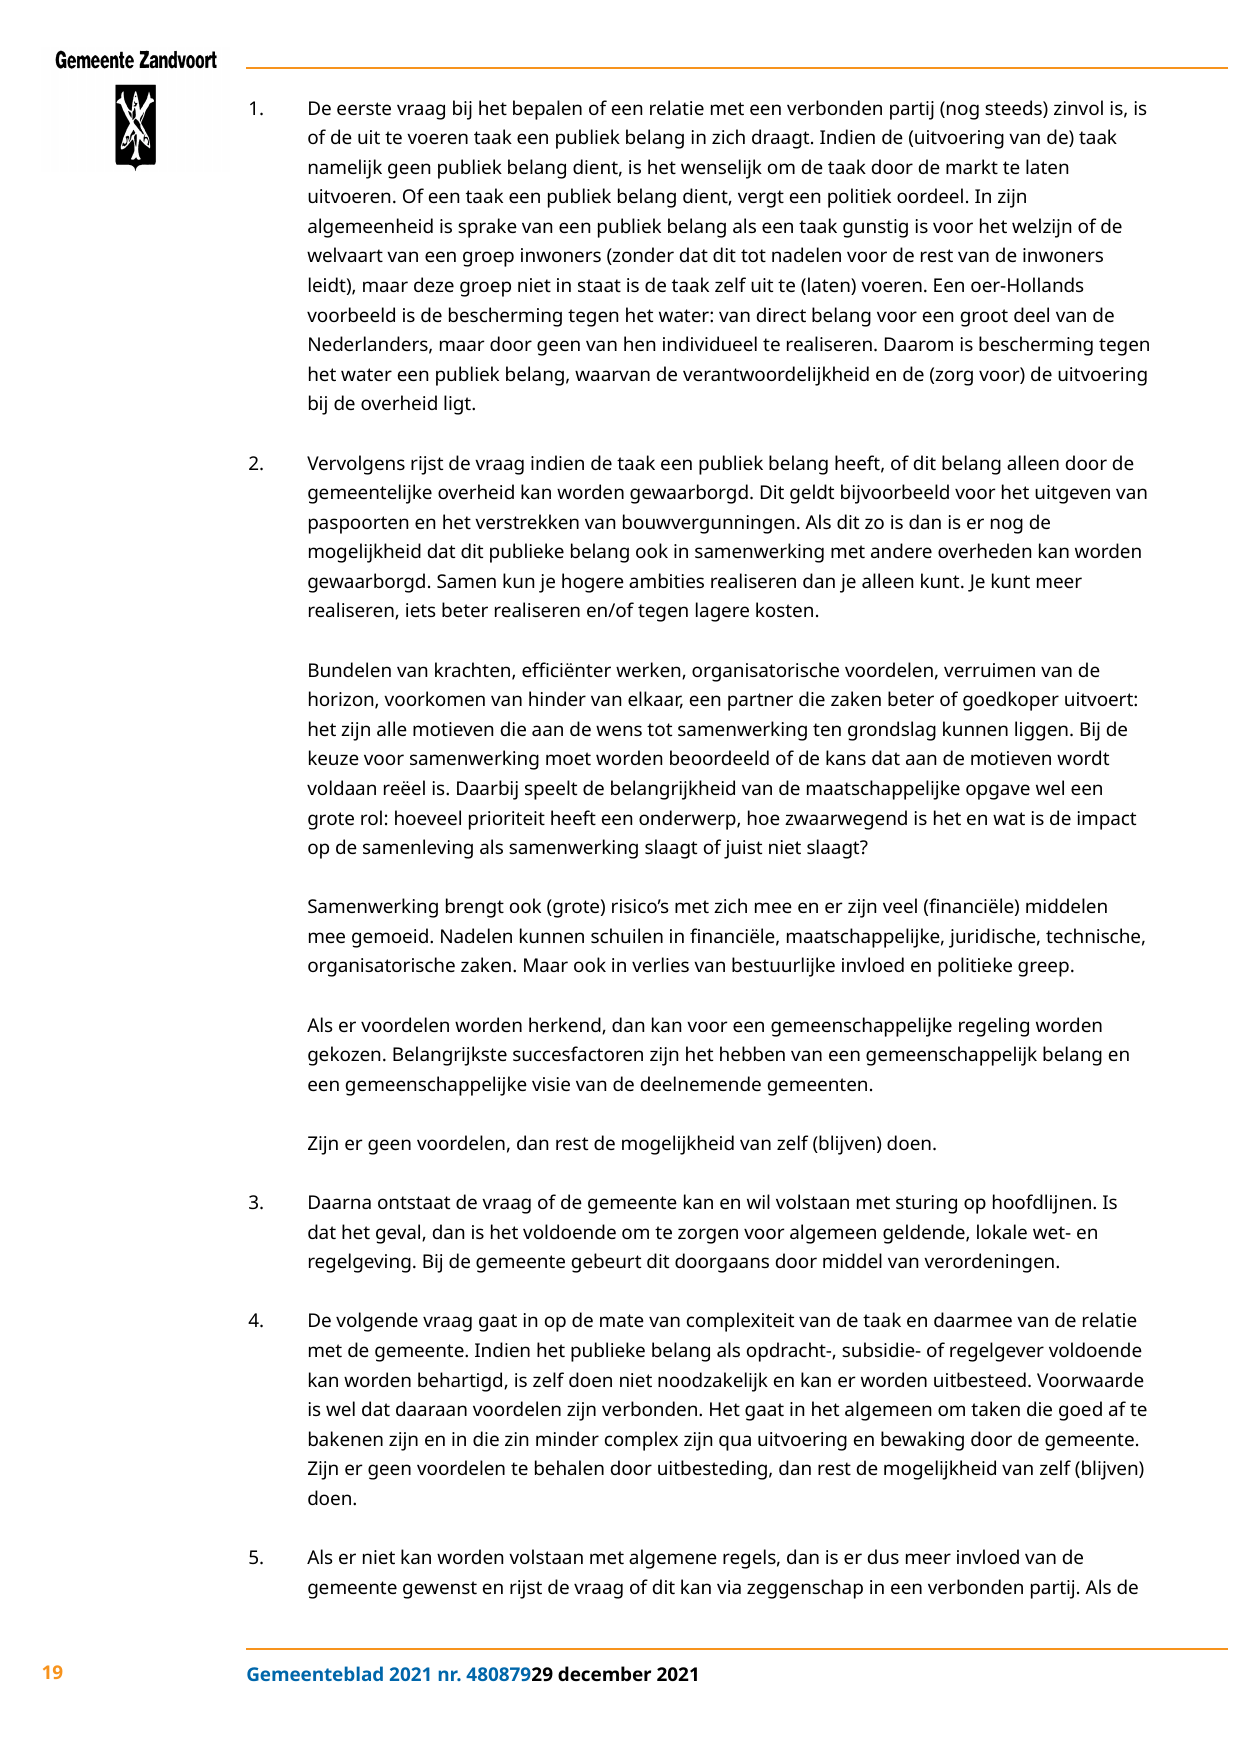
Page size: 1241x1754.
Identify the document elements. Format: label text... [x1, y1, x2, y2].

list Als er voordelen worden herkend, dan kan voor een gemeenschappelijke regeling worden gekozen. Belangrijkste succesfactoren zijn het hebben van een gemeenschappelijk belang en een gemeenschappelijke visie van de deelnemende gemeenten. [248, 1012, 1152, 1097]
list Zijn er geen voordelen, dan rest de mogelijkheid van zelf (blijven) doen. [248, 1130, 1152, 1156]
list Bundelen van krachten, efficiënter werken, organisatorische voordelen, verruimen van de horizon, voorkomen van hinder van elkaar, een partner die zaken beter of goedkoper uitvoert: het zijn alle motieven die aan de wens tot samenwerking ten grondslag kunnen liggen. Bij de keuze voor samenwerking moet worden beoordeeld of de kans dat aan de motieven wordt voldaan reëel is. Daarbij speelt de belangrijkheid van de maatschappelijke opgave wel een grote rol: hoeveel prioriteit heeft een onderwerp, hoe zwaarwegend is het en wat is de impact op de samenleving als samenwerking slaagt of juist niet slaagt? [248, 657, 1152, 860]
list De eerste vraag bij het bepalen of een relatie met een verbonden partij (nog steeds) zinvol is, is of de uit te voeren taak een publiek belang in zich draagt. Indien de (uitvoering van de) taak namelijk geen publiek belang dient, is het wenselijk om de taak door de markt te laten uitvoeren. Of een taak een publiek belang dient, vergt een politiek oordeel. In zijn algemeenheid is sprake van een publiek belang als een taak gunstig is voor het welzijn of de welvaart van een groep inwoners (zonder dat dit tot nadelen voor de rest van de inwoners leidt), maar deze groep niet in staat is de taak zelf uit te (laten) voeren. Een oer-Hollands voorbeeld is de bescherming tegen het water: van direct belang voor een groot deel van de Nederlanders, maar door geen van hen individueel te realiseren. Daarom is bescherming tegen het water een publiek belang, waarvan de verantwoordelijkheid en de (zorg voor) de uitvoering bij de overheid ligt. [248, 95, 1152, 416]
picture [41, 47, 231, 172]
list De volgende vraag gaat in op de mate van complexiteit van de taak en daarmee van de relatie met de gemeente. Indien het publieke belang als opdracht-, subsidie- of regelgever voldoende kan worden behartigd, is zelf doen niet noodzakelijk en kan er worden uitbesteed. Voorwaarde is wel dat daaraan voordelen zijn verbonden. Het gaat in het algemeen om taken die goed af te bakenen zijn en in die zin minder complex zijn qua uitvoering en bewaking door de gemeente. Zijn er geen voordelen te behalen door uitbesteding, dan rest de mogelijkheid van zelf (blijven) doen. [248, 1308, 1152, 1511]
list Daarna ontstaat de vraag of de gemeente kan en wil volstaan met sturing op hoofdlijnen. Is dat het geval, dan is het voldoende om te zorgen voor algemeen geldende, lokale wet- en regelgeving. Bij de gemeente gebeurt dit doorgaans door middel van verordeningen. [248, 1189, 1152, 1274]
list Als er niet kan worden volstaan met algemene regels, dan is er dus meer invloed van de gemeente gewenst en rijst de vraag of dit kan via zeggenschap in een verbonden partij. Als de [248, 1544, 1152, 1600]
list Samenwerking brengt ook (grote) risico’s met zich mee en er zijn veel (financiële) middelen mee gemoeid. Nadelen kunnen schuilen in financiële, maatschappelijke, juridische, technische, organisatorische zaken. Maar ook in verlies van bestuurlijke invloed en politieke greep. [248, 893, 1152, 978]
list Vervolgens rijst de vraag indien de taak een publiek belang heeft, of dit belang alleen door de gemeentelijke overheid kan worden gewaarborgd. Dit geldt bijvoorbeeld voor het uitgeven van paspoorten en het verstrekken van bouwvergunningen. Als dit zo is dan is er nog de mogelijkheid dat dit publieke belang ook in samenwerking met andere overheden kan worden gewaarborgd. Samen kun je hogere ambities realiseren dan je alleen kunt. Je kunt meer realiseren, iets beter realiseren en/of tegen lagere kosten. [248, 450, 1152, 623]
